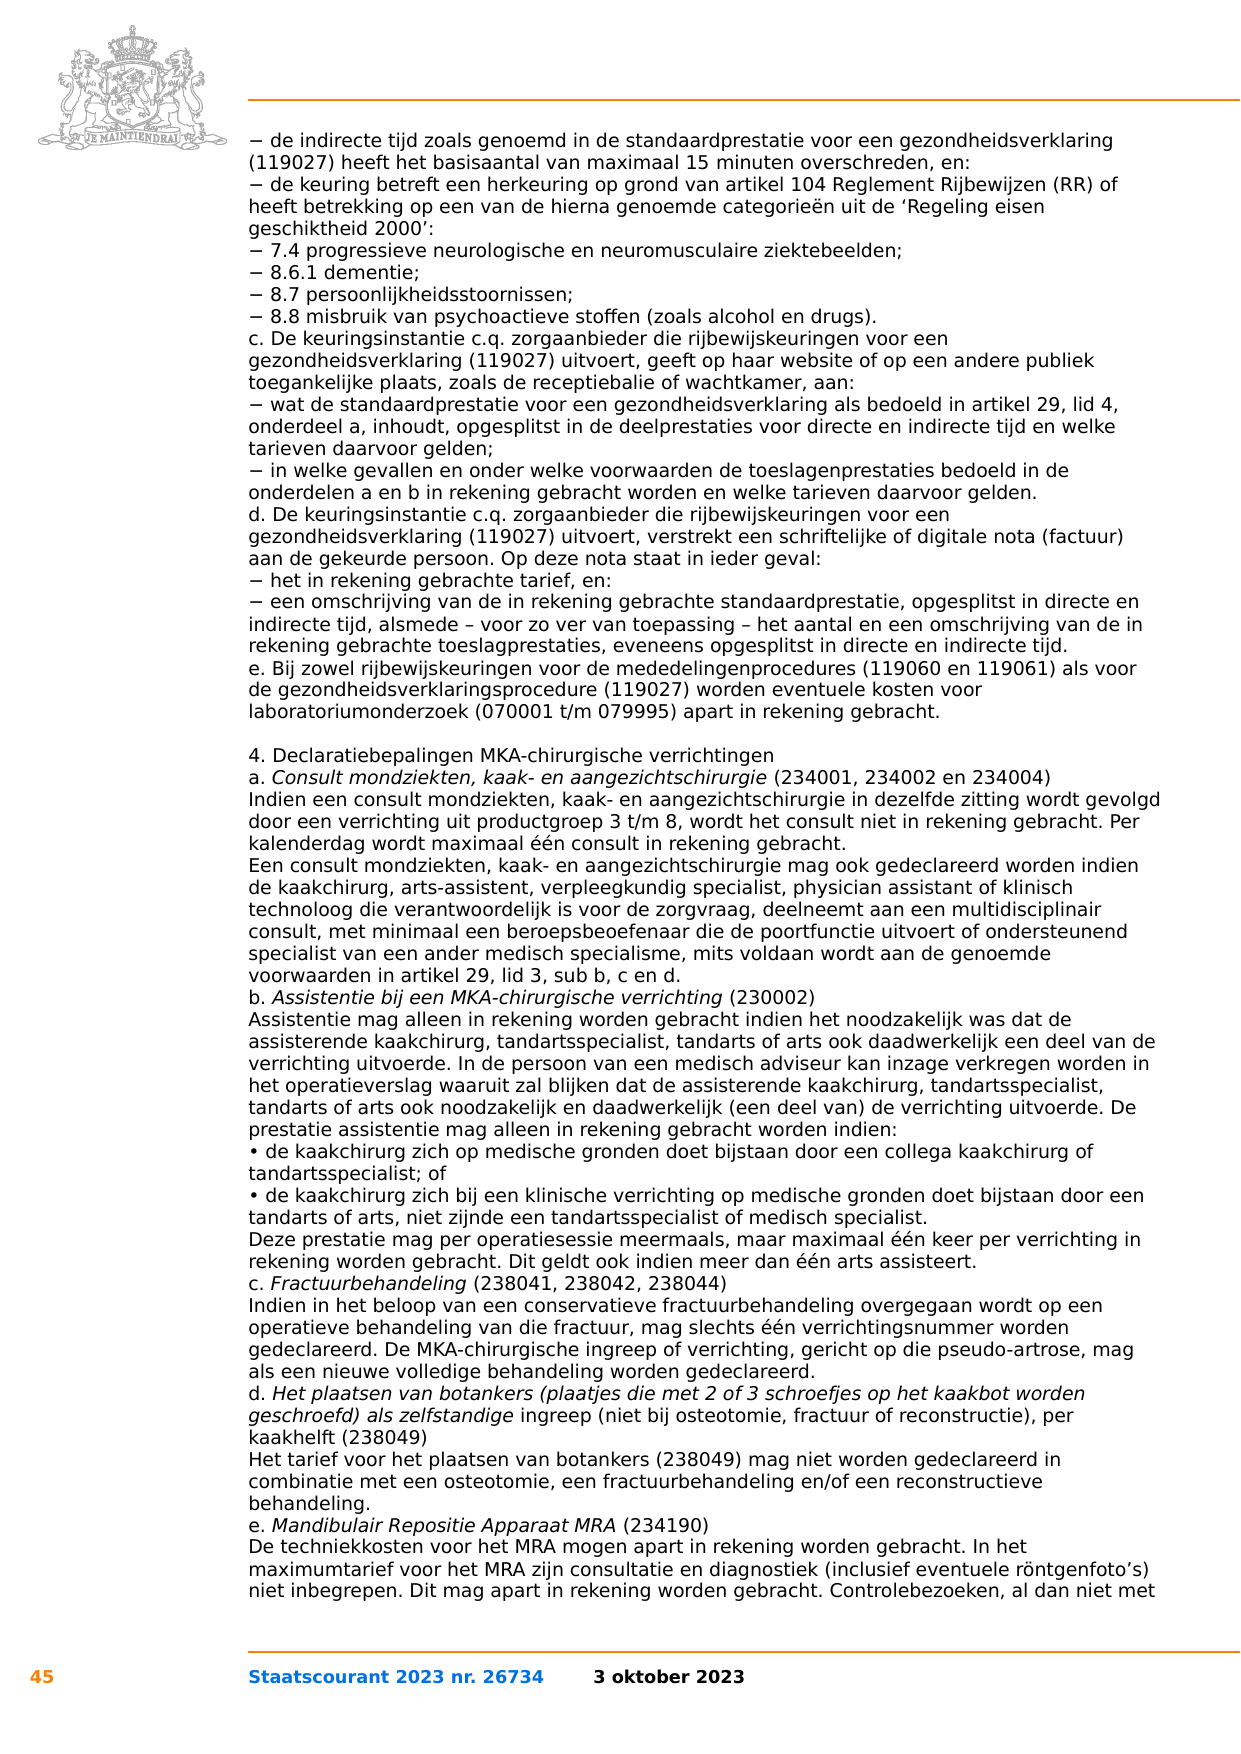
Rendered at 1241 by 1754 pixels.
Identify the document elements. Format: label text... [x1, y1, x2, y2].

text b. Assistentie bij een MKA-chirurgische verrichting (230002) [248, 987, 1163, 1009]
text − in welke gevallen en onder welke voorwaarden de toeslagenprestaties bedoeld in de onderdelen a en b in rekening gebracht worden en welke tarieven daarvoor gelden. [248, 459, 1163, 503]
text • de kaakchirurg zich bij een klinische verrichting op medische gronden doet bijstaan door een tandarts of arts, niet zijnde een tandartsspecialist of medisch specialist. [248, 1185, 1163, 1229]
text 4. Declaratiebepalingen MKA-chirurgische verrichtingen [248, 745, 1163, 767]
text − het in rekening gebrachte tarief, en: [248, 569, 1163, 591]
text − de keuring betreft een herkeuring op grond van artikel 104 Reglement Rijbewijzen (RR) of heeft betrekking op een van de hierna genoemde categorieën uit de ‘Regeling eisen geschiktheid 2000’: [248, 174, 1163, 240]
text c. Fractuurbehandeling (238041, 238042, 238044) [248, 1273, 1163, 1295]
text a. Consult mondziekten, kaak- en aangezichtschirurgie (234001, 234002 en 234004) [248, 767, 1163, 789]
text − 8.7 persoonlijkheidsstoornissen; [248, 284, 1163, 306]
text e. Mandibulair Repositie Apparaat MRA (234190) [248, 1514, 1163, 1536]
text − 8.6.1 dementie; [248, 262, 1163, 284]
text − 8.8 misbruik van psychoactieve stoffen (zoals alcohol en drugs). [248, 306, 1163, 328]
text Indien in het beloop van een conservatieve fractuurbehandeling overgegaan wordt op een operatieve behandeling van die fractuur, mag slechts één verrichtingsnummer worden gedeclareerd. De MKA-chirurgische ingreep of verrichting, gericht op die pseudo-artrose, mag als een nieuwe volledige behandeling worden gedeclareerd. [248, 1295, 1163, 1383]
text Deze prestatie mag per operatiesessie meermaals, maar maximaal één keer per verrichting in rekening worden gebracht. Dit geldt ook indien meer dan één arts assisteert. [248, 1229, 1163, 1273]
text Een consult mondziekten, kaak- en aangezichtschirurgie mag ook gedeclareerd worden indien de kaakchirurg, arts-assistent, verpleegkundig specialist, physician assistant of klinisch technoloog die verantwoordelijk is voor de zorgvraag, deelneemt aan een multidisciplinair consult, met minimaal een beroepsbeoefenaar die de poortfunctie uitvoert of ondersteunend specialist van een ander medisch specialisme, mits voldaan wordt aan de genoemde voorwaarden in artikel 29, lid 3, sub b, c en d. [248, 855, 1163, 987]
text Het tarief voor het plaatsen van botankers (238049) mag niet worden gedeclareerd in combinatie met een osteotomie, een fractuurbehandeling en/of een reconstructieve behandeling. [248, 1448, 1163, 1514]
text − wat de standaardprestatie voor een gezondheidsverklaring als bedoeld in artikel 29, lid 4, onderdeel a, inhoudt, opgesplitst in de deelprestaties voor directe en indirecte tijd en welke tarieven daarvoor gelden; [248, 394, 1163, 459]
text d. De keuringsinstantie c.q. zorgaanbieder die rijbewijskeuringen voor een gezondheidsverklaring (119027) uitvoert, verstrekt een schriftelijke of digitale nota (factuur) aan de gekeurde persoon. Op deze nota staat in ieder geval: [248, 503, 1163, 569]
text c. De keuringsinstantie c.q. zorgaanbieder die rijbewijskeuringen voor een gezondheidsverklaring (119027) uitvoert, geeft op haar website of op een andere publiek toegankelijke plaats, zoals de receptiebalie of wachtkamer, aan: [248, 328, 1163, 394]
text • de kaakchirurg zich op medische gronden doet bijstaan door een collega kaakchirurg of tandartsspecialist; of [248, 1141, 1163, 1185]
text − een omschrijving van de in rekening gebrachte standaardprestatie, opgesplitst in directe en indirecte tijd, alsmede – voor zo ver van toepassing – het aantal en een omschrijving van de in rekening gebrachte toeslagprestaties, eveneens opgesplitst in directe en indirecte tijd. [248, 591, 1163, 657]
picture [38, 25, 227, 150]
text De techniekkosten voor het MRA mogen apart in rekening worden gebracht. In het maximumtarief voor het MRA zijn consultatie en diagnostiek (inclusief eventuele röntgenfoto’s) niet inbegrepen. Dit mag apart in rekening worden gebracht. Controlebezoeken, al dan niet met [248, 1536, 1163, 1602]
text − de indirecte tijd zoals genoemd in de standaardprestatie voor een gezondheidsverklaring (119027) heeft het basisaantal van maximaal 15 minuten overschreden, en: [248, 130, 1163, 174]
text Assistentie mag alleen in rekening worden gebracht indien het noodzakelijk was dat de assisterende kaakchirurg, tandartsspecialist, tandarts of arts ook daadwerkelijk een deel van de verrichting uitvoerde. In de persoon van een medisch adviseur kan inzage verkregen worden in het operatieverslag waaruit zal blijken dat de assisterende kaakchirurg, tandartsspecialist, tandarts of arts ook noodzakelijk en daadwerkelijk (een deel van) de verrichting uitvoerde. De prestatie assistentie mag alleen in rekening gebracht worden indien: [248, 1009, 1163, 1141]
text d. Het plaatsen van botankers (plaatjes die met 2 of 3 schroefjes op het kaakbot worden geschroefd) als zelfstandige ingreep (niet bij osteotomie, fractuur of reconstructie), per kaakhelft (238049) [248, 1383, 1163, 1448]
text Indien een consult mondziekten, kaak- en aangezichtschirurgie in dezelfde zitting wordt gevolgd door een verrichting uit productgroep 3 t/m 8, wordt het consult niet in rekening gebracht. Per kalenderdag wordt maximaal één consult in rekening gebracht. [248, 789, 1163, 855]
text e. Bij zowel rijbewijskeuringen voor de mededelingenprocedures (119060 en 119061) als voor de gezondheidsverklaringsprocedure (119027) worden eventuele kosten voor laboratoriumonderzoek (070001 t/m 079995) apart in rekening gebracht. [248, 657, 1163, 723]
text − 7.4 progressieve neurologische en neuromusculaire ziektebeelden; [248, 240, 1163, 262]
